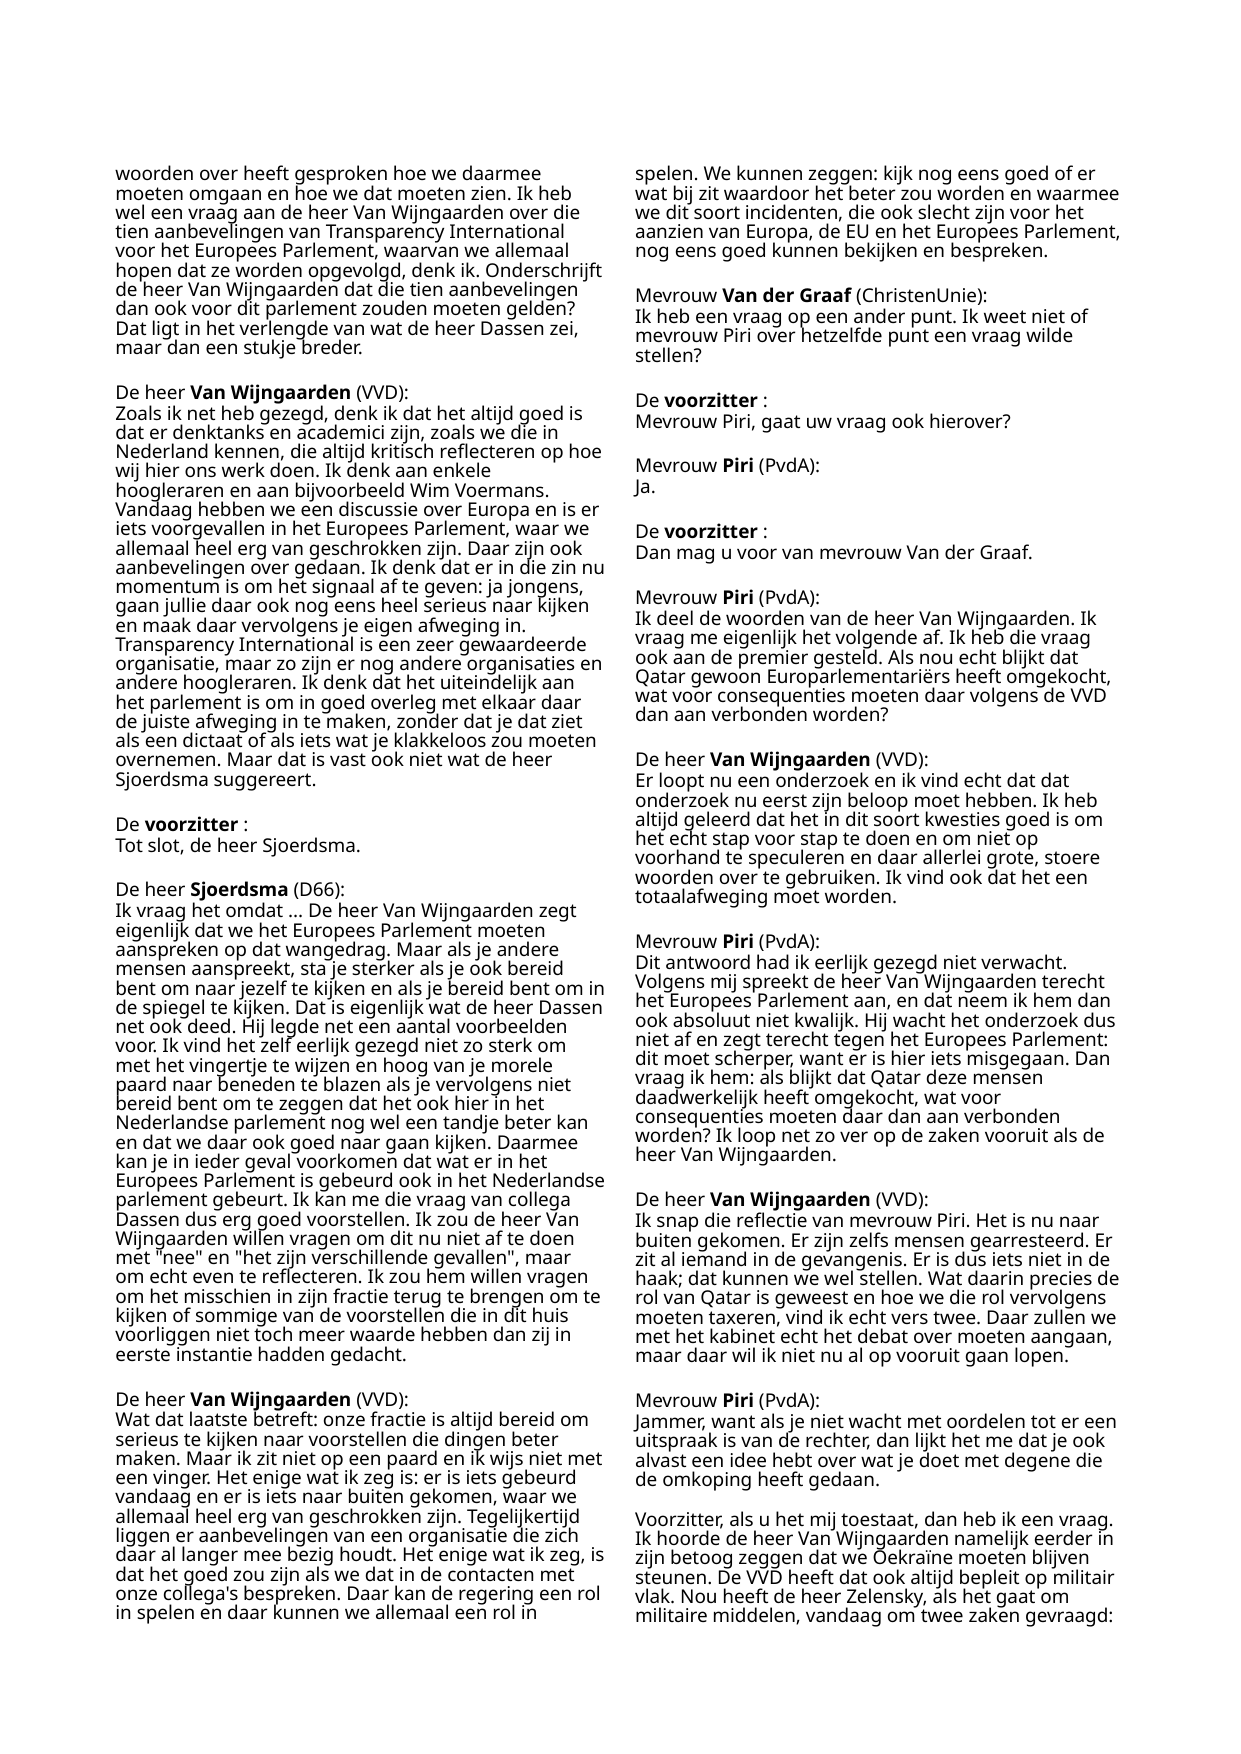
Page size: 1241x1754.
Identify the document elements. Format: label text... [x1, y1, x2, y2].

text Ik deel de woorden van de heer Van Wijngaarden. Ik vraag me eigenlijk het volgende af. Ik heb die vraag ook aan de premier gesteld. Als nou echt blijkt dat Qatar gewoon Europarlementariërs heeft omgekocht, wat voor consequenties moeten daar volgens de VVD dan aan verbonden worden? [635, 610, 1125, 726]
text Jammer, want als je niet wacht met oordelen tot er een uitspraak is van de rechter, dan lijkt het me dat je ook alvast een idee hebt over wat je doet met degene die de omkoping heeft gedaan. [635, 1413, 1125, 1490]
text Mevrouw Piri (PvdA): [635, 1387, 1125, 1413]
text De heer Van Wijngaarden (VVD): [115, 379, 605, 404]
text De voorzitter : [115, 811, 605, 837]
text Dit antwoord had ik eerlijk gezegd niet verwacht. Volgens mij spreekt de heer Van Wijngaarden terecht het Europees Parlement aan, en dat neem ik hem dan ook absoluut niet kwalijk. Hij wacht het onderzoek dus niet af en zegt terecht tegen het Europees Parlement: dit moet scherper, want er is hier iets misgegaan. Dan vraag ik hem: als blijkt dat Qatar deze mensen daadwerkelijk heeft omgekocht, wat voor consequenties moeten daar dan aan verbonden worden? Ik loop net zo ver op de zaken vooruit als de heer Van Wijngaarden. [635, 954, 1125, 1166]
text Voorzitter, als u het mij toestaat, dan heb ik een vraag. Ik hoorde de heer Van Wijngaarden namelijk eerder in zijn betoog zeggen dat we Oekraïne moeten blijven steunen. De VVD heeft dat ook altijd bepleit op militair vlak. Nou heeft de heer Zelensky, als het gaat om militaire middelen, vandaag om twee zaken gevraagd: [635, 1511, 1125, 1626]
text Mevrouw Piri (PvdA): [635, 584, 1125, 610]
text Mevrouw Van der Graaf (ChristenUnie): [635, 282, 1125, 308]
text woorden over heeft gesproken hoe we daarmee moeten omgaan en hoe we dat moeten zien. Ik heb wel een vraag aan de heer Van Wijngaarden over die tien aanbevelingen van Transparency International voor het Europees Parlement, waarvan we allemaal hopen dat ze worden opgevolgd, denk ik. Onderschrijft de heer Van Wijngaarden dat die tien aanbevelingen dan ook voor dit parlement zouden moeten gelden? Dat ligt in het verlengde van wat de heer Dassen zei, maar dan een stukje breder. [115, 165, 605, 358]
text Dan mag u voor van mevrouw Van der Graaf. [635, 544, 1125, 563]
text Ik heb een vraag op een ander punt. Ik weet niet of mevrouw Piri over hetzelfde punt een vraag wilde stellen? [635, 308, 1125, 366]
text De heer Van Wijngaarden (VVD): [635, 747, 1125, 772]
text Zoals ik net heb gezegd, denk ik dat het altijd goed is dat er denktanks en academici zijn, zoals we die in Nederland kennen, die altijd kritisch reflecteren op hoe wij hier ons werk doen. Ik denk aan enkele hoogleraren en aan bijvoorbeeld Wim Voermans. Vandaag hebben we een discussie over Europa en is er iets voorgevallen in het Europees Parlement, waar we allemaal heel erg van geschrokken zijn. Daar zijn ook aanbevelingen over gedaan. Ik denk dat er in die zin nu momentum is om het signaal af te geven: ja jongens, gaan jullie daar ook nog eens heel serieus naar kijken en maak daar vervolgens je eigen afweging in. Transparency International is een zeer gewaardeerde organisatie, maar zo zijn er nog andere organisaties en andere hoogleraren. Ik denk dat het uiteindelijk aan het parlement is om in goed overleg met elkaar daar de juiste afweging in te maken, zonder dat je dat ziet als een dictaat of als iets wat je klakkeloos zou moeten overnemen. Maar dat is vast ook niet wat de heer Sjoerdsma suggereert. [115, 404, 605, 790]
text spelen. We kunnen zeggen: kijk nog eens goed of er wat bij zit waardoor het beter zou worden en waarmee we dit soort incidenten, die ook slecht zijn voor het aanzien van Europa, de EU en het Europees Parlement, nog eens goed kunnen bekijken en bespreken. [635, 165, 1125, 262]
text Mevrouw Piri (PvdA): [635, 453, 1125, 478]
text De voorzitter : [635, 387, 1125, 413]
text De heer Van Wijngaarden (VVD): [115, 1386, 605, 1411]
text Ik vraag het omdat ... De heer Van Wijngaarden zegt eigenlijk dat we het Europees Parlement moeten aanspreken op dat wangedrag. Maar als je andere mensen aanspreekt, sta je sterker als je ook bereid bent om naar jezelf te kijken en als je bereid bent om in de spiegel te kijken. Dat is eigenlijk wat de heer Dassen net ook deed. Hij legde net een aantal voorbeelden voor. Ik vind het zelf eerlijk gezegd niet zo sterk om met het vingertje te wijzen en hoog van je morele paard naar beneden te blazen als je vervolgens niet bereid bent om te zeggen dat het ook hier in het Nederlandse parlement nog wel een tandje beter kan en dat we daar ook goed naar gaan kijken. Daarmee kan je in ieder geval voorkomen dat wat er in het Europees Parlement is gebeurd ook in het Nederlandse parlement gebeurt. Ik kan me die vraag van collega Dassen dus erg goed voorstellen. Ik zou de heer Van Wijngaarden willen vragen om dit nu niet af te doen met "nee" en "het zijn verschillende gevallen", maar om echt even te reflecteren. Ik zou hem willen vragen om het misschien in zijn fractie terug te brengen om te kijken of sommige van de voorstellen die in dit huis voorliggen niet toch meer waarde hebben dan zij in eerste instantie hadden gedacht. [115, 902, 605, 1365]
text Wat dat laatste betreft: onze fractie is altijd bereid om serieus te kijken naar voorstellen die dingen beter maken. Maar ik zit niet op een paard en ik wijs niet met een vinger. Het enige wat ik zeg is: er is iets gebeurd vandaag en er is iets naar buiten gekomen, waar we allemaal heel erg van geschrokken zijn. Tegelijkertijd liggen er aanbevelingen van een organisatie die zich daar al langer mee bezig houdt. Het enige wat ik zeg, is dat het goed zou zijn als we dat in de contacten met onze collega's bespreken. Daar kan de regering een rol in spelen en daar kunnen we allemaal een rol in [115, 1411, 605, 1623]
text Tot slot, de heer Sjoerdsma. [115, 837, 605, 856]
text De heer Van Wijngaarden (VVD): [635, 1187, 1125, 1212]
text De heer Sjoerdsma (D66): [115, 877, 605, 902]
text De voorzitter : [635, 518, 1125, 544]
text Mevrouw Piri (PvdA): [635, 928, 1125, 954]
text Mevrouw Piri, gaat uw vraag ook hierover? [635, 413, 1125, 432]
text Ja. [635, 478, 1125, 498]
text Er loopt nu een onderzoek en ik vind echt dat dat onderzoek nu eerst zijn beloop moet hebben. Ik heb altijd geleerd dat het in dit soort kwesties goed is om het echt stap voor stap te doen en om niet op voorhand te speculeren en daar allerlei grote, stoere woorden over te gebruiken. Ik vind ook dat het een totaalafweging moet worden. [635, 772, 1125, 907]
text Ik snap die reflectie van mevrouw Piri. Het is nu naar buiten gekomen. Er zijn zelfs mensen gearresteerd. Er zit al iemand in de gevangenis. Er is dus iets niet in de haak; dat kunnen we wel stellen. Wat daarin precies de rol van Qatar is geweest en hoe we die rol vervolgens moeten taxeren, vind ik echt vers twee. Daar zullen we met het kabinet echt het debat over moeten aangaan, maar daar wil ik niet nu al op vooruit gaan lopen. [635, 1212, 1125, 1366]
